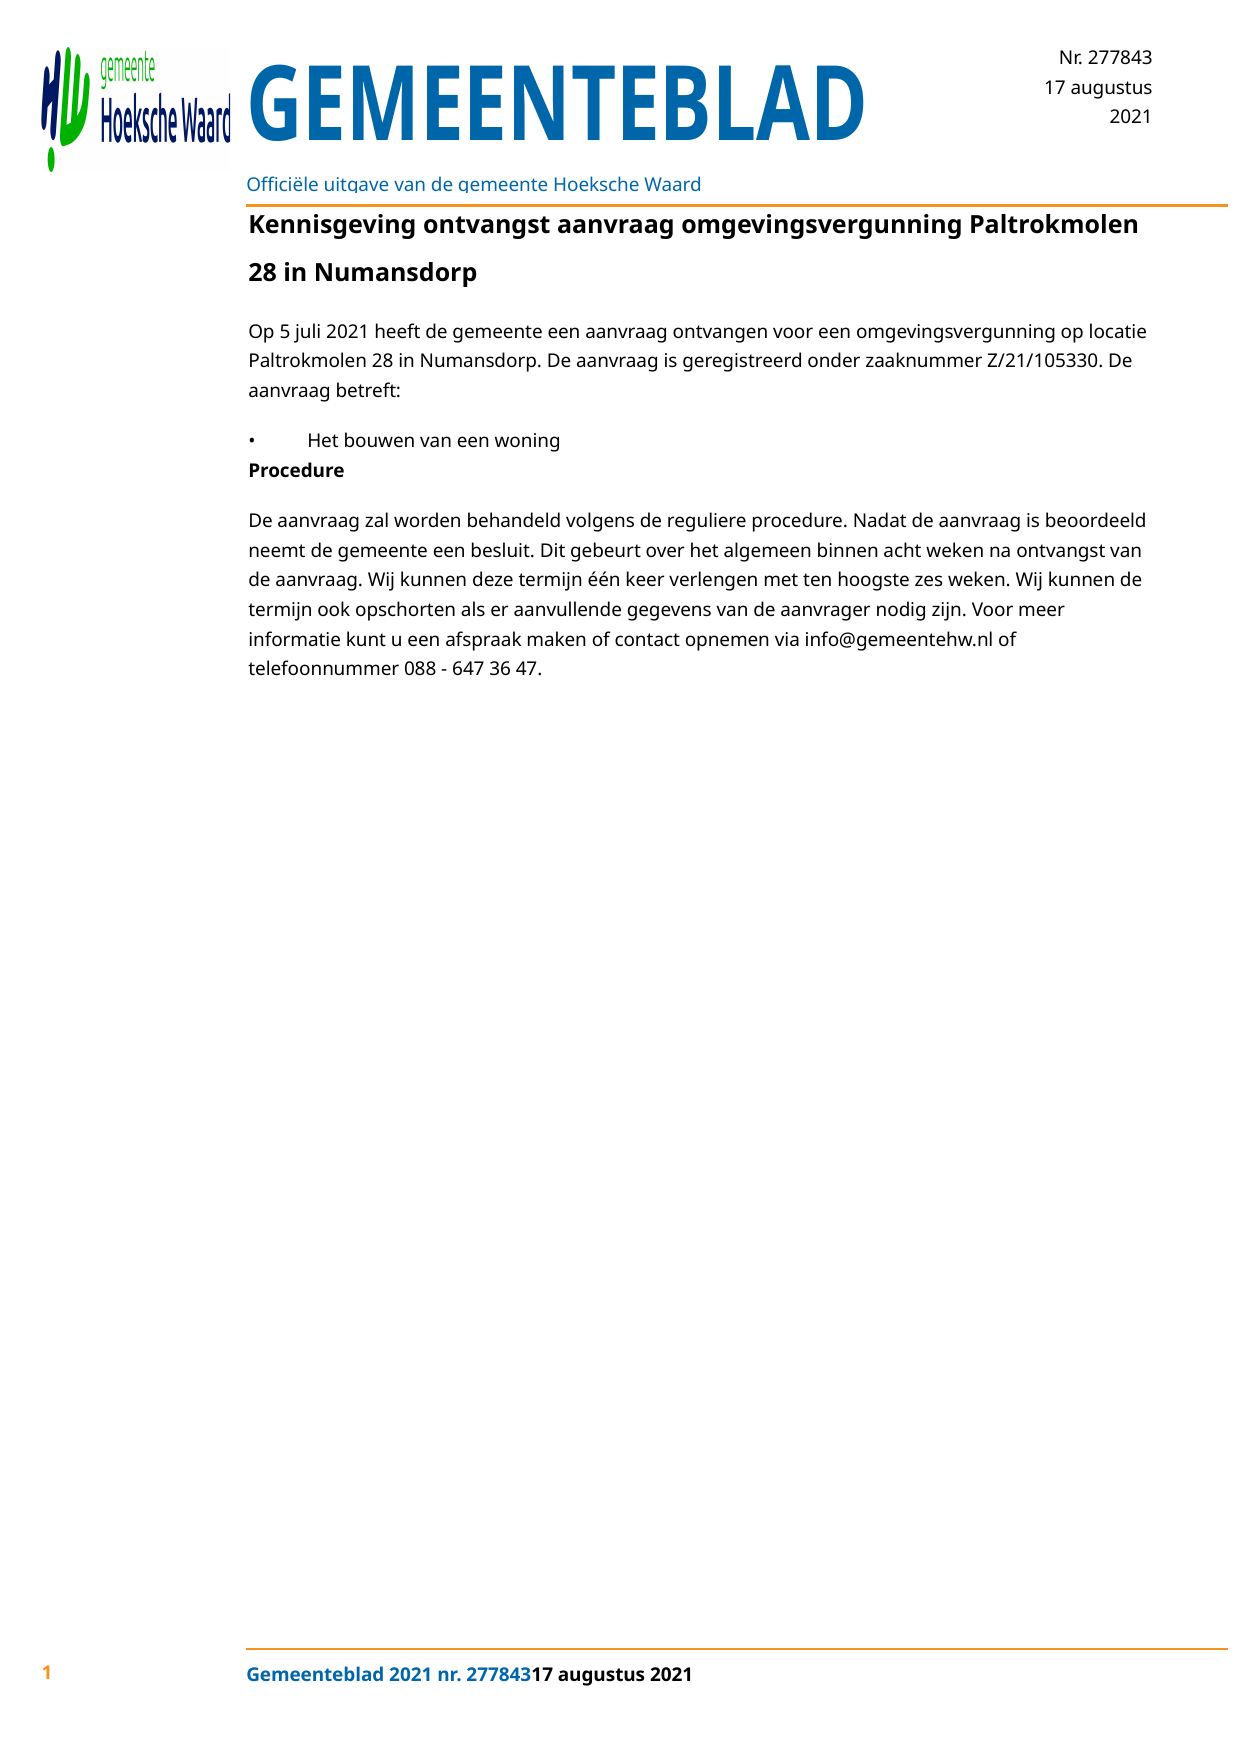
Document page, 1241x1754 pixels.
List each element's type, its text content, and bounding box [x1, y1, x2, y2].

text Op 5 juli 2021 heeft de gemeente een aanvraag ontvangen voor een omgevingsvergunning op locatie Paltrokmolen 28 in Numansdorp. De aanvraag is geregistreerd onder zaaknummer Z/21/105330. De aanvraag betreft: [248, 318, 1152, 403]
list Het bouwen van een woning [248, 427, 1152, 453]
picture [41, 47, 231, 172]
text De aanvraag zal worden behandeld volgens de reguliere procedure. Nadat de aanvraag is beoordeeld neemt de gemeente een besluit. Dit gebeurt over het algemeen binnen acht weken na ontvangst van de aanvraag. Wij kunnen deze termijn één keer verlengen met ten hoogste zes weken. Wij kunnen de termijn ook opschorten als er aanvullende gegevens van de aanvrager nodig zijn. Voor meer informatie kunt u een afspraak maken of contact opnemen via info@gemeentehw.nl of telefoonnummer 088 - 647 36 47. [248, 507, 1152, 681]
text Kennisgeving ontvangst aanvraag omgevingsvergunning Paltrokmolen 28 in Numansdorp [248, 207, 1152, 288]
text Procedure [248, 457, 1152, 483]
